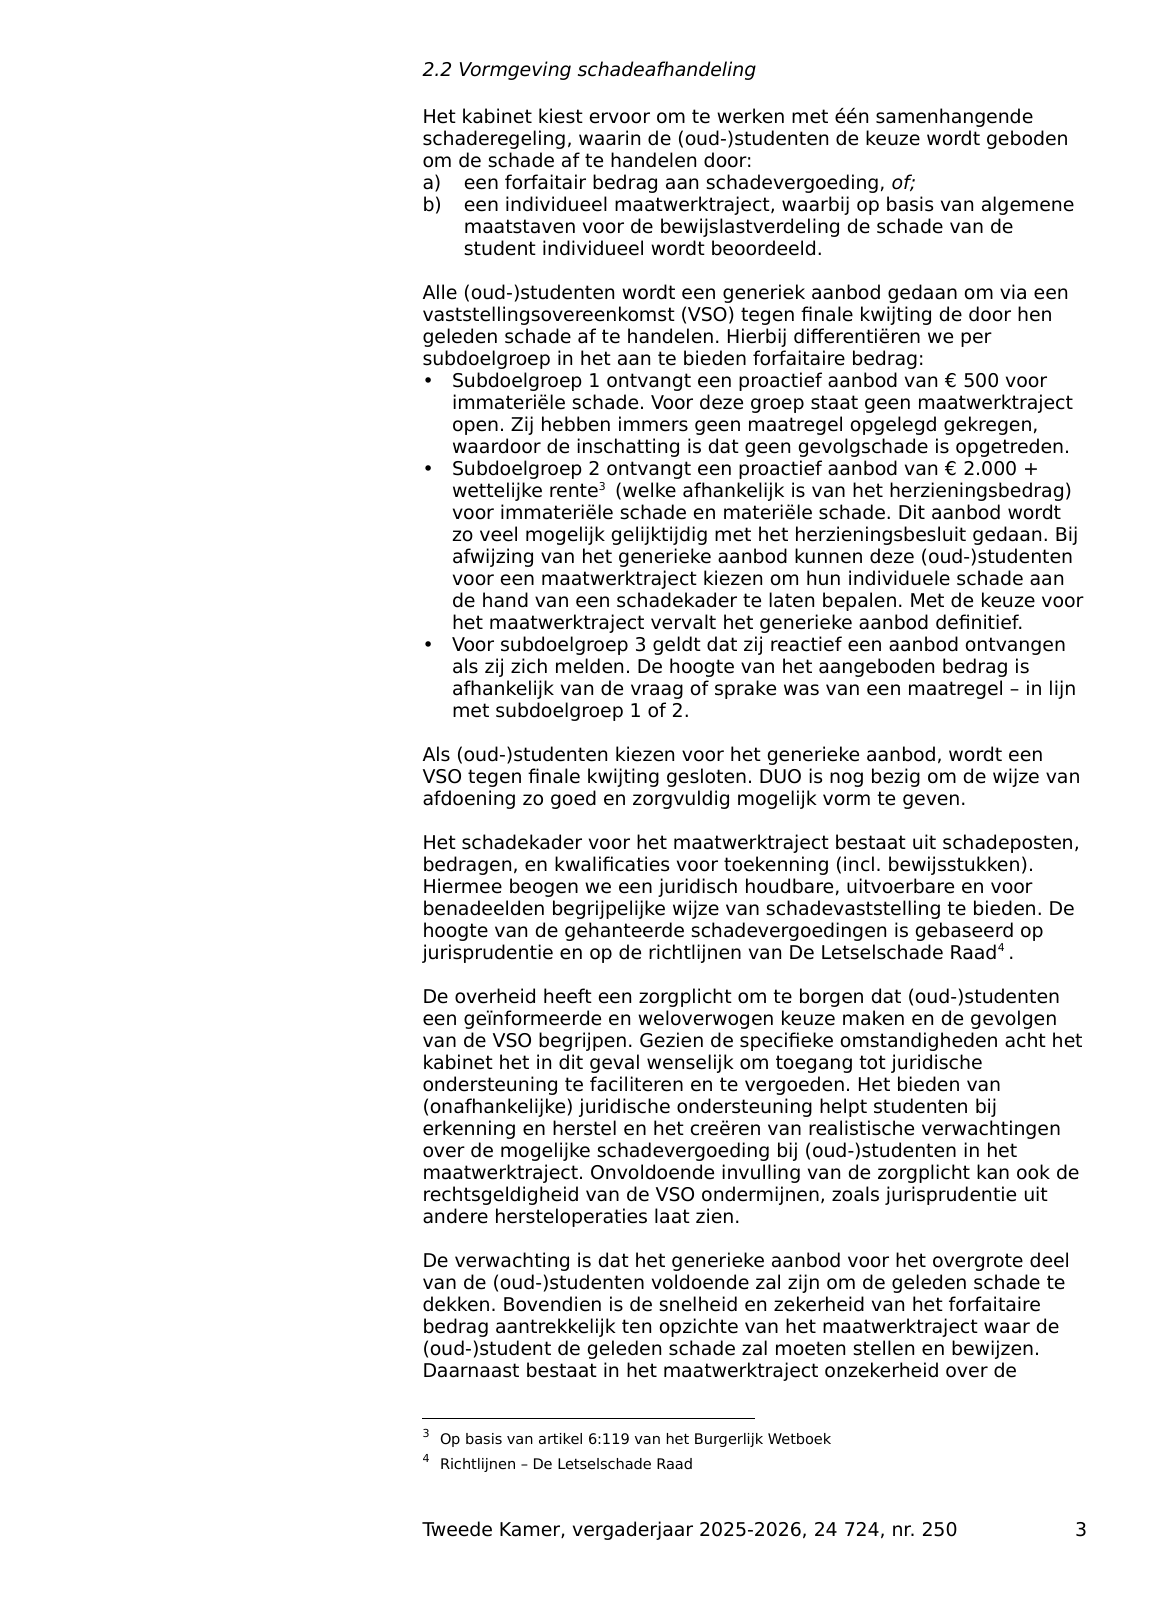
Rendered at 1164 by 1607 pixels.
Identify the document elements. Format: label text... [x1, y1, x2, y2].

text Het kabinet kiest ervoor om te werken met één samenhangende schaderegeling, waarin de (oud-)studenten de keuze wordt geboden om de schade af te handelen door: [422, 106, 1087, 172]
text Als (oud-)studenten kiezen voor het generieke aanbod, wordt een VSO tegen finale kwijting gesloten. DUO is nog bezig om de wijze van afdoening zo goed en zorgvuldig mogelijk vorm te geven. [422, 744, 1087, 810]
text • Subdoelgroep 2 ontvangt een proactief aanbod van € 2.000 + wettelijke rente (welke afhankelijk is van het herzieningsbedrag) voor immateriële schade en materiële schade. Dit aanbod wordt zo veel mogelijk gelijktijdig met het herzieningsbesluit gedaan. Bij afwijzing van het generieke aanbod kunnen deze (oud-)studenten voor een maatwerktraject kiezen om hun individuele schade aan de hand van een schadekader te laten bepalen. Met de keuze voor het maatwerktraject vervalt het generieke aanbod definitief. [422, 458, 1087, 634]
text Alle (oud-)studenten wordt een generiek aanbod gedaan om via een vaststellingsovereenkomst (VSO) tegen finale kwijting de door hen geleden schade af te handelen. Hierbij differentiëren we per subdoelgroep in het aan te bieden forfaitaire bedrag: [422, 282, 1087, 370]
text • Subdoelgroep 1 ontvangt een proactief aanbod van € 500 voor immateriële schade. Voor deze groep staat geen maatwerktraject open. Zij hebben immers geen maatregel opgelegd gekregen, waardoor de inschatting is dat geen gevolgschade is opgetreden. [422, 370, 1087, 458]
text • Voor subdoelgroep 3 geldt dat zij reactief een aanbod ontvangen als zij zich melden. De hoogte van het aangeboden bedrag is afhankelijk van de vraag of sprake was van een maatregel – in lijn met subdoelgroep 1 of 2. [422, 634, 1087, 722]
subtitle 2.2 Vormgeving schadeafhandeling [422, 59, 1087, 81]
text a) een forfaitair bedrag aan schadevergoeding, of; [422, 172, 1087, 194]
text De verwachting is dat het generieke aanbod voor het overgrote deel van de (oud-)studenten voldoende zal zijn om de geleden schade te dekken. Bovendien is de snelheid en zekerheid van het forfaitaire bedrag aantrekkelijk ten opzichte van het maatwerktraject waar de (oud-)student de geleden schade zal moeten stellen en bewijzen. Daarnaast bestaat in het maatwerktraject onzekerheid over de [422, 1250, 1087, 1382]
text Op basis van artikel 6:119 van het Burgerlijk Wetboek [422, 1427, 1087, 1449]
text b) een individueel maatwerktraject, waarbij op basis van algemene maatstaven voor de bewijslastverdeling de schade van de student individueel wordt beoordeeld. [422, 194, 1087, 260]
text Richtlijnen – De Letselschade Raad [422, 1452, 1087, 1474]
text Het schadekader voor het maatwerktraject bestaat uit schadeposten, bedragen, en kwalificaties voor toekenning (incl. bewijsstukken). Hiermee beogen we een juridisch houdbare, uitvoerbare en voor benadeelden begrijpelijke wijze van schadevaststelling te bieden. De hoogte van de gehanteerde schadevergoedingen is gebaseerd op jurisprudentie en op de richtlijnen van De Letselschade Raad. [422, 832, 1087, 964]
text De overheid heeft een zorgplicht om te borgen dat (oud-)studenten een geïnformeerde en weloverwogen keuze maken en de gevolgen van de VSO begrijpen. Gezien de specifieke omstandigheden acht het kabinet het in dit geval wenselijk om toegang tot juridische ondersteuning te faciliteren en te vergoeden. Het bieden van (onafhankelijke) juridische ondersteuning helpt studenten bij erkenning en herstel en het creëren van realistische verwachtingen over de mogelijke schadevergoeding bij (oud-)studenten in het maatwerktraject. Onvoldoende invulling van de zorgplicht kan ook de rechtsgeldigheid van de VSO ondermijnen, zoals jurisprudentie uit andere hersteloperaties laat zien. [422, 986, 1087, 1228]
